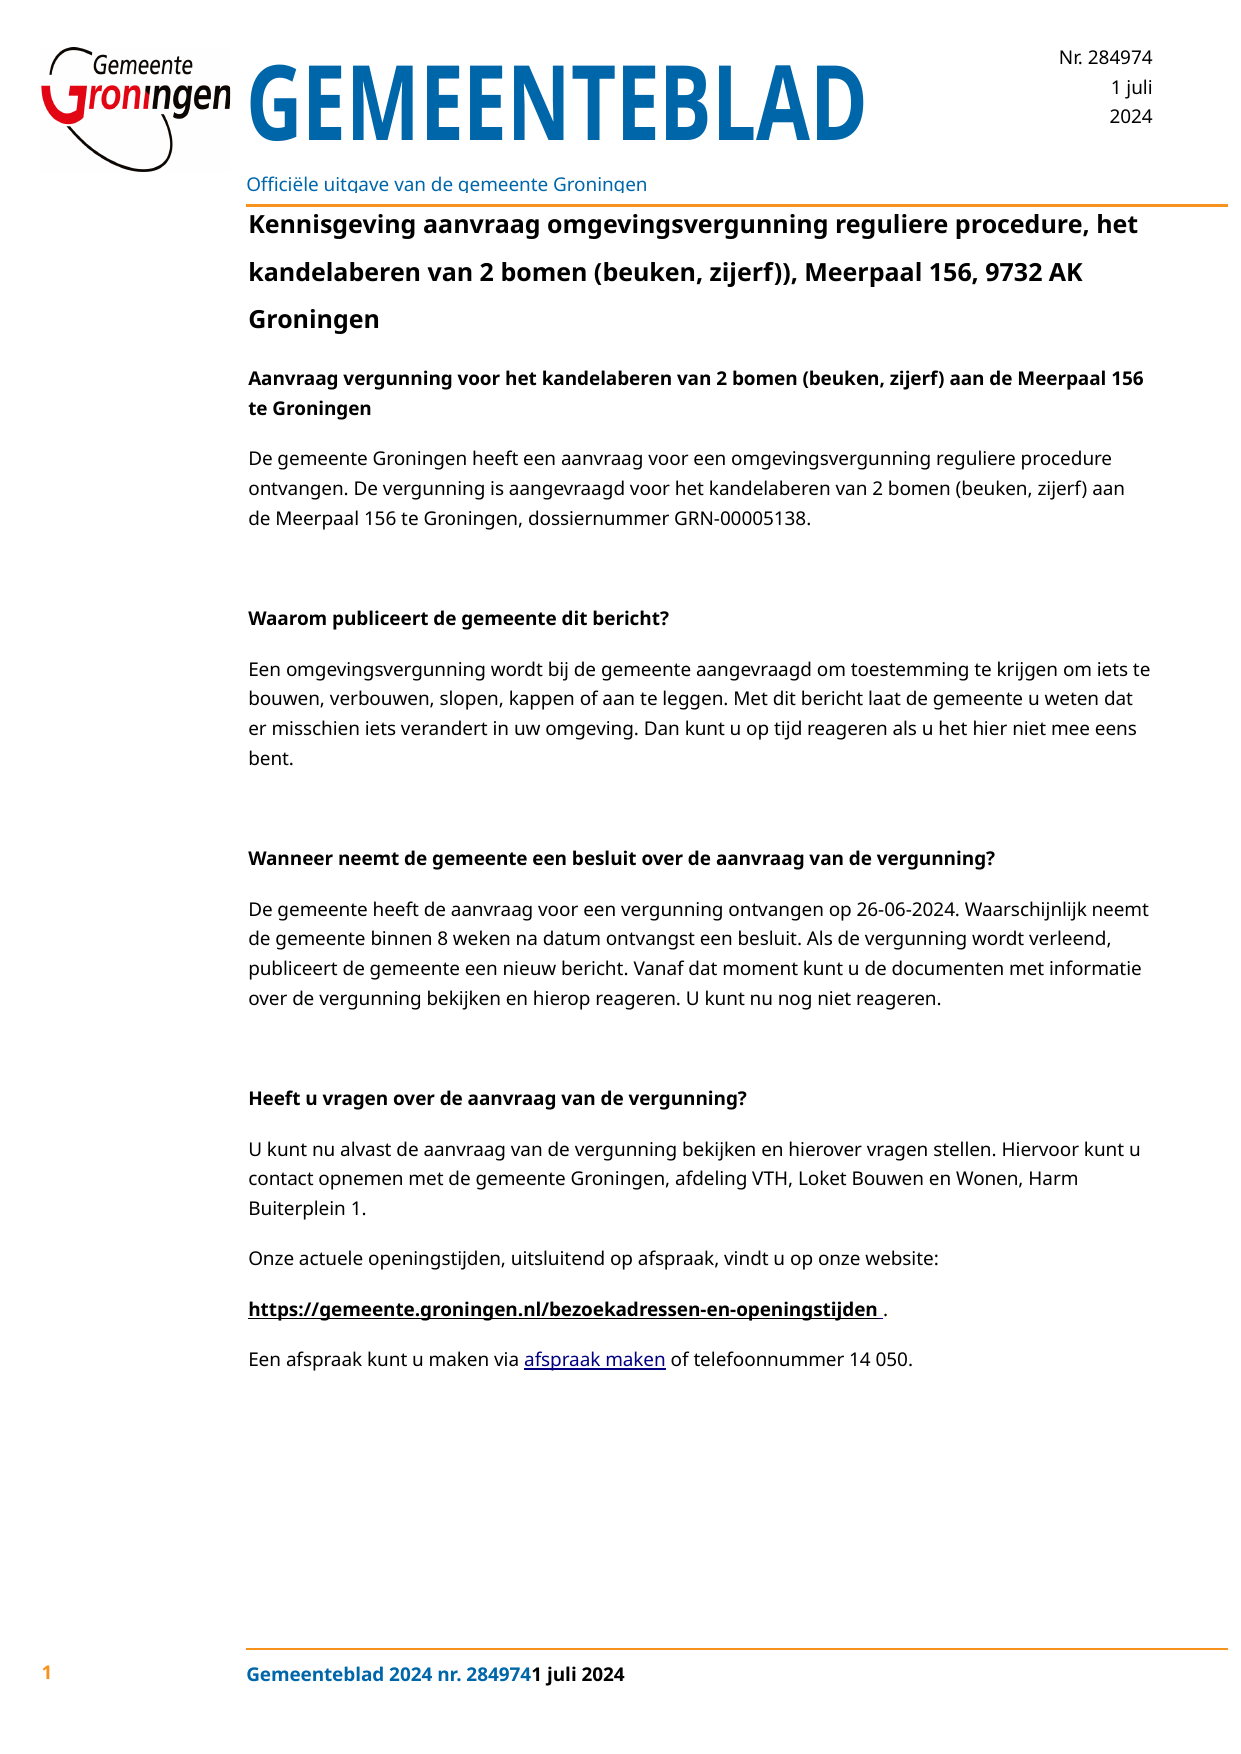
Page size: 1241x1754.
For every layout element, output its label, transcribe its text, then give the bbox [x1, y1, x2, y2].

text Wanneer neemt de gemeente een besluit over de aanvraag van de vergunning? [248, 846, 1152, 871]
picture [41, 47, 231, 172]
text Kennisgeving aanvraag omgevingsvergunning reguliere procedure, het kandelaberen van 2 bomen (beuken, zijerf)), Meerpaal 156, 9732 AK Groningen [248, 207, 1152, 336]
text https://gemeente.groningen.nl/bezoekadressen-en-openingstijden . [248, 1296, 1152, 1322]
text Heeft u vragen over de aanvraag van de vergunning? [248, 1086, 1152, 1111]
text Een afspraak kunt u maken via afspraak maken of telefoonnummer 14 050. [248, 1346, 1152, 1372]
text Onze actuele openingstijden, uitsluitend op afspraak, vindt u op onze website: [248, 1246, 1152, 1271]
text De gemeente Groningen heeft een aanvraag voor een omgevingsvergunning reguliere procedure ontvangen. De vergunning is aangevraagd voor het kandelaberen van 2 bomen (beuken, zijerf) aan de Meerpaal 156 te Groningen, dossiernummer GRN-00005138. [248, 446, 1152, 530]
text Een omgevingsvergunning wordt bij de gemeente aangevraagd om toestemming te krijgen om iets te bouwen, verbouwen, slopen, kappen of aan te leggen. Met dit bericht laat de gemeente u weten dat er misschien iets verandert in uw omgeving. Dan kunt u op tijd reageren als u het hier niet mee eens bent. [248, 656, 1152, 770]
text Waarom publiceert de gemeente dit bericht? [248, 606, 1152, 631]
text De gemeente heeft de aanvraag voor een vergunning ontvangen op 26-06-2024. Waarschijnlijk neemt de gemeente binnen 8 weken na datum ontvangst een besluit. Als de vergunning wordt verleend, publiceert de gemeente een nieuw bericht. Vanaf dat moment kunt u de documenten met informatie over de vergunning bekijken en hierop reageren. U kunt nu nog niet reageren. [248, 896, 1152, 1010]
text Aanvraag vergunning voor het kandelaberen van 2 bomen (beuken, zijerf) aan de Meerpaal 156 te Groningen [248, 366, 1152, 421]
text U kunt nu alvast de aanvraag van de vergunning bekijken en hierover vragen stellen. Hiervoor kunt u contact opnemen met de gemeente Groningen, afdeling VTH, Loket Bouwen en Wonen, Harm Buiterplein 1. [248, 1136, 1152, 1221]
